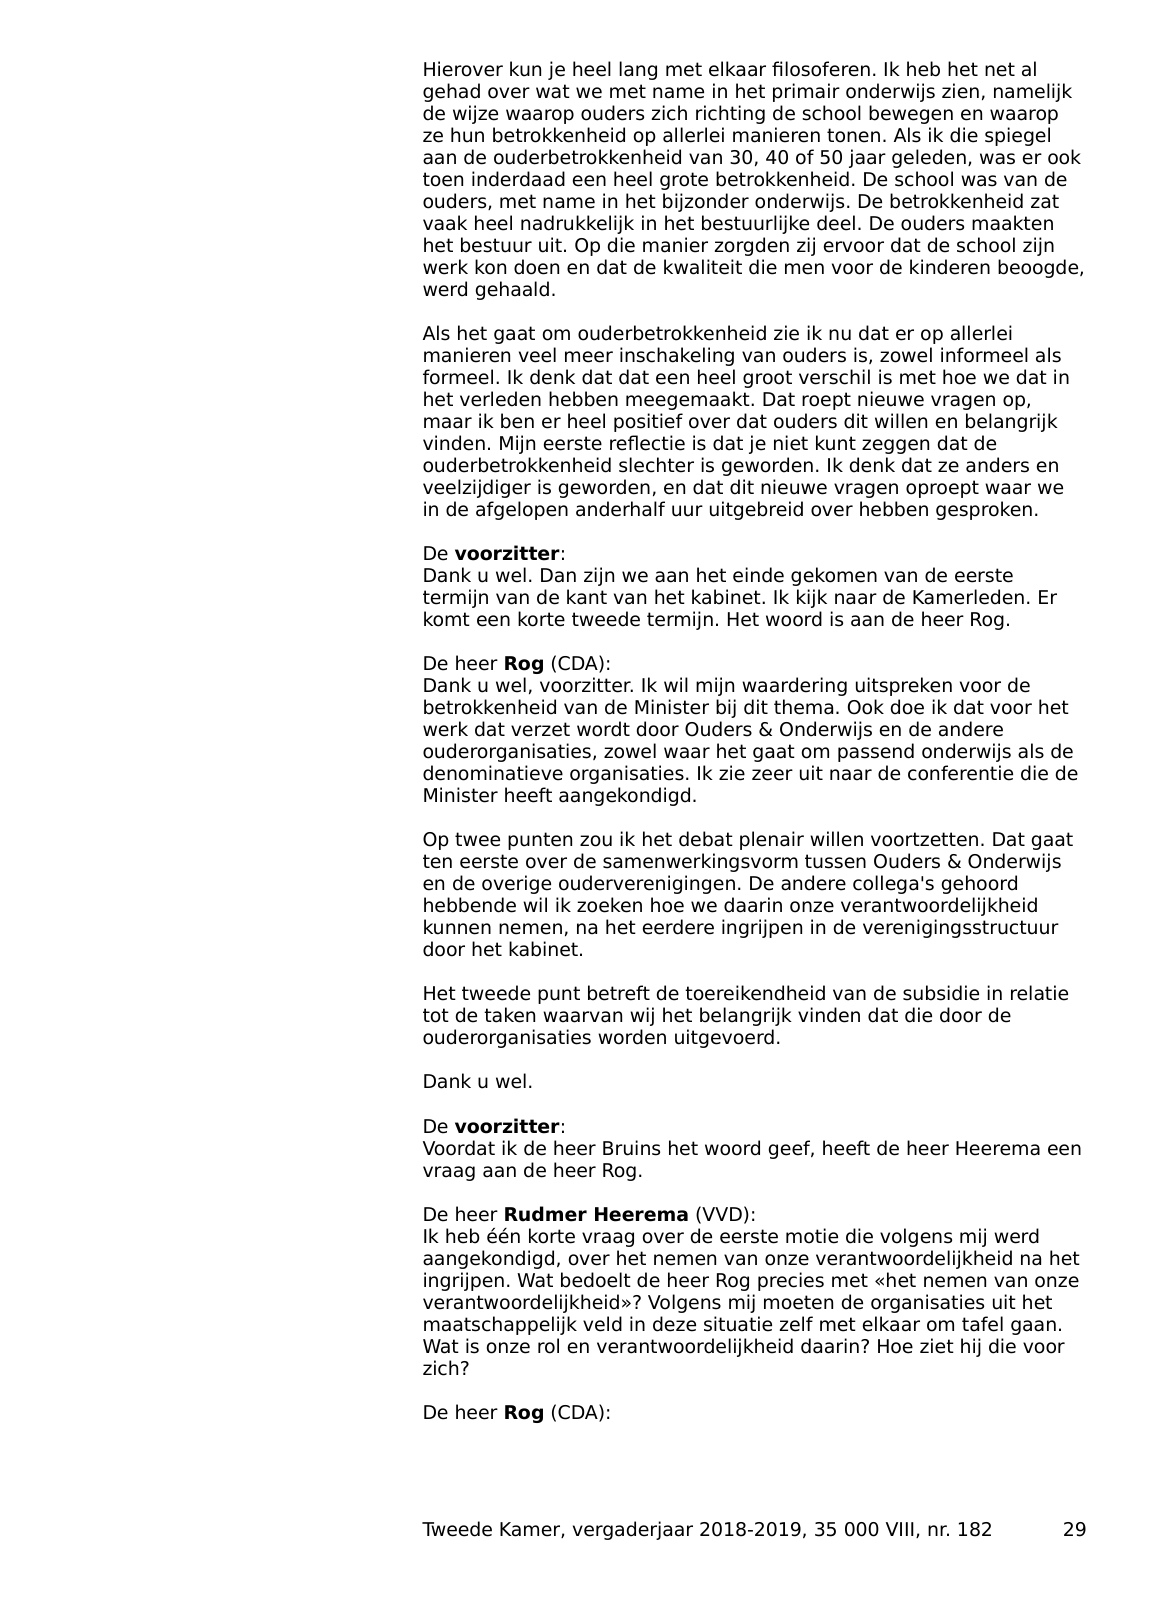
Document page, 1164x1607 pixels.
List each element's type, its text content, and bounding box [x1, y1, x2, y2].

text De heer Rudmer Heerema (VVD): [422, 1204, 1087, 1226]
text De heer Rog (CDA): [422, 1402, 1087, 1424]
text Voordat ik de heer Bruins het woord geef, heeft de heer Heerema een vraag aan de heer Rog. [422, 1137, 1087, 1181]
text De voorzitter: [422, 543, 1087, 565]
text Als het gaat om ouderbetrokkenheid zie ik nu dat er op allerlei manieren veel meer inschakeling van ouders is, zowel informeel als formeel. Ik denk dat dat een heel groot verschil is met hoe we dat in het verleden hebben meegemaakt. Dat roept nieuwe vragen op, maar ik ben er heel positief over dat ouders dit willen en belangrijk vinden. Mijn eerste reflectie is dat je niet kunt zeggen dat de ouderbetrokkenheid slechter is geworden. Ik denk dat ze anders en veelzijdiger is geworden, en dat dit nieuwe vragen oproept waar we in de afgelopen anderhalf uur uitgebreid over hebben gesproken. [422, 323, 1087, 521]
text Dank u wel, voorzitter. Ik wil mijn waardering uitspreken voor de betrokkenheid van de Minister bij dit thema. Ook doe ik dat voor het werk dat verzet wordt door Ouders & Onderwijs en de andere ouderorganisaties, zowel waar het gaat om passend onderwijs als de denominatieve organisaties. Ik zie zeer uit naar de conferentie die de Minister heeft aangekondigd. [422, 675, 1087, 807]
text Het tweede punt betreft de toereikendheid van de subsidie in relatie tot de taken waarvan wij het belangrijk vinden dat die door de ouderorganisaties worden uitgevoerd. [422, 983, 1087, 1049]
text De heer Rog (CDA): [422, 653, 1087, 675]
text De voorzitter: [422, 1116, 1087, 1137]
text Op twee punten zou ik het debat plenair willen voortzetten. Dat gaat ten eerste over de samenwerkingsvorm tussen Ouders & Onderwijs en de overige ouderverenigingen. De andere collega's gehoord hebbende wil ik zoeken hoe we daarin onze verantwoordelijkheid kunnen nemen, na het eerdere ingrijpen in de verenigingsstructuur door het kabinet. [422, 829, 1087, 961]
text Hierover kun je heel lang met elkaar filosoferen. Ik heb het net al gehad over wat we met name in het primair onderwijs zien, namelijk de wijze waarop ouders zich richting de school bewegen en waarop ze hun betrokkenheid op allerlei manieren tonen. Als ik die spiegel aan de ouderbetrokkenheid van 30, 40 of 50 jaar geleden, was er ook toen inderdaad een heel grote betrokkenheid. De school was van de ouders, met name in het bijzonder onderwijs. De betrokkenheid zat vaak heel nadrukkelijk in het bestuurlijke deel. De ouders maakten het bestuur uit. Op die manier zorgden zij ervoor dat de school zijn werk kon doen en dat de kwaliteit die men voor de kinderen beoogde, werd gehaald. [422, 59, 1087, 301]
text Dank u wel. Dan zijn we aan het einde gekomen van de eerste termijn van de kant van het kabinet. Ik kijk naar de Kamerleden. Er komt een korte tweede termijn. Het woord is aan de heer Rog. [422, 565, 1087, 631]
text Dank u wel. [422, 1071, 1087, 1093]
text Ik heb één korte vraag over de eerste motie die volgens mij werd aangekondigd, over het nemen van onze verantwoordelijkheid na het ingrijpen. Wat bedoelt de heer Rog precies met «het nemen van onze verantwoordelijkheid»? Volgens mij moeten de organisaties uit het maatschappelijk veld in deze situatie zelf met elkaar om tafel gaan. Wat is onze rol en verantwoordelijkheid daarin? Hoe ziet hij die voor zich? [422, 1226, 1087, 1379]
